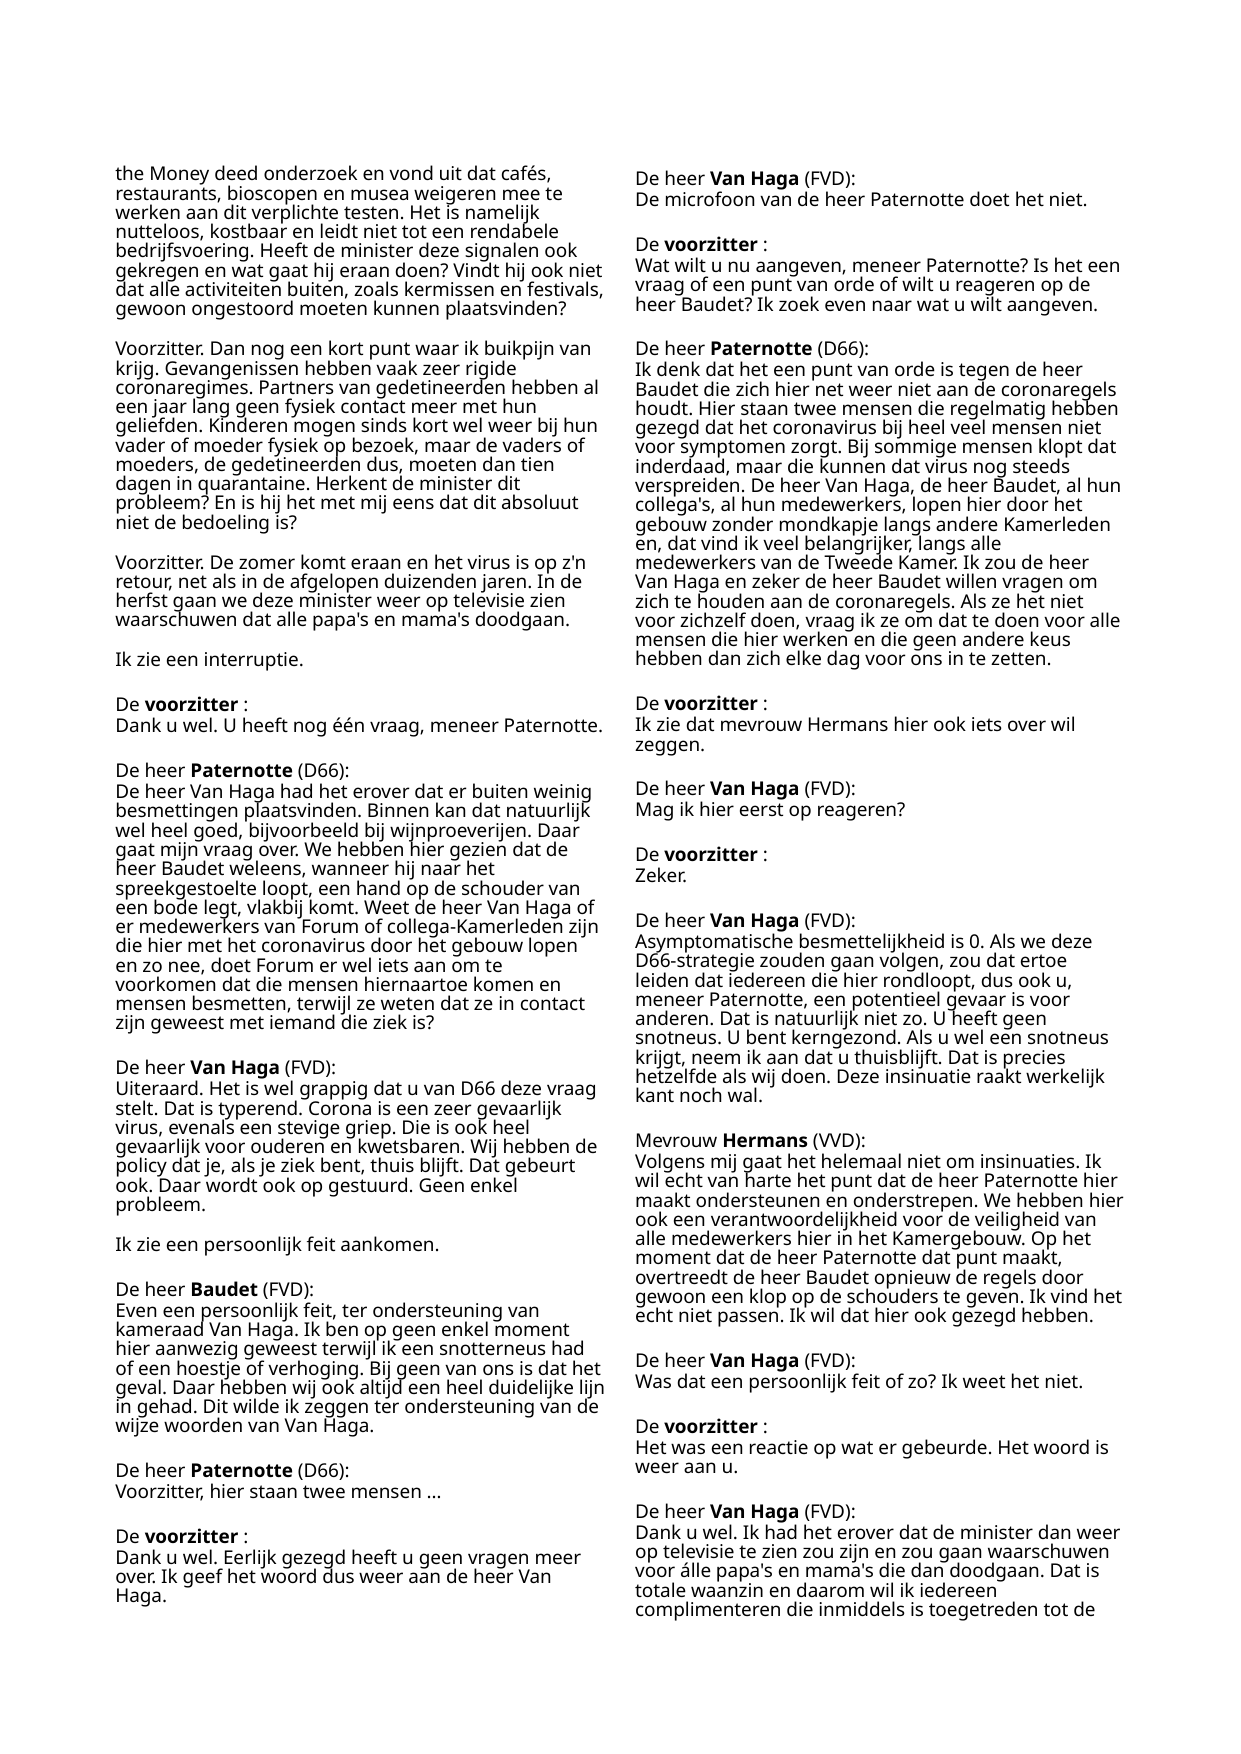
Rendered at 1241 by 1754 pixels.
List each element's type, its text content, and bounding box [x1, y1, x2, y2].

text De heer Van Haga (FVD): [635, 1498, 1125, 1524]
text Ik denk dat het een punt van orde is tegen de heer Baudet die zich hier net weer niet aan de coronaregels houdt. Hier staan twee mensen die regelmatig hebben gezegd dat het coronavirus bij heel veel mensen niet voor symptomen zorgt. Bij sommige mensen klopt dat inderdaad, maar die kunnen dat virus nog steeds verspreiden. De heer Van Haga, de heer Baudet, al hun collega's, al hun medewerkers, lopen hier door het gebouw zonder mondkapje langs andere Kamerleden en, dat vind ik veel belangrijker, langs alle medewerkers van de Tweede Kamer. Ik zou de heer Van Haga en zeker de heer Baudet willen vragen om zich te houden aan de coronaregels. Als ze het niet voor zichzelf doen, vraag ik ze om dat te doen voor alle mensen die hier werken en die geen andere keus hebben dan zich elke dag voor ons in te zetten. [635, 361, 1125, 670]
text Was dat een persoonlijk feit of zo? Ik weet het niet. [635, 1373, 1125, 1392]
text De heer Van Haga (FVD): [635, 776, 1125, 801]
text Mag ik hier eerst op reageren? [635, 801, 1125, 821]
text Voorzitter. De zomer komt eraan en het virus is op z'n retour, net als in de afgelopen duizenden jaren. In de herfst gaan we deze minister weer op televisie zien waarschuwen dat alle papa's en mama's doodgaan. [115, 554, 605, 631]
text De voorzitter : [635, 841, 1125, 867]
text Dank u wel. U heeft nog één vraag, meneer Paternotte. [115, 717, 605, 737]
text De voorzitter : [635, 1413, 1125, 1439]
text Wat wilt u nu aangeven, meneer Paternotte? Is het een vraag of een punt van orde of wilt u reageren op de heer Baudet? Ik zoek even naar wat u wilt aangeven. [635, 257, 1125, 315]
text Dank u wel. Eerlijk gezegd heeft u geen vragen meer over. Ik geef het woord dus weer aan de heer Van Haga. [115, 1549, 605, 1607]
text the Money deed onderzoek en vond uit dat cafés, restaurants, bioscopen en musea weigeren mee te werken aan dit verplichte testen. Het is namelijk nutteloos, kostbaar en leidt niet tot een rendabele bedrijfsvoering. Heeft de minister deze signalen ook gekregen en wat gaat hij eraan doen? Vindt hij ook niet dat alle activiteiten buiten, zoals kermissen en festivals, gewoon ongestoord moeten kunnen plaatsvinden? [115, 165, 605, 319]
text Voorzitter. Dan nog een kort punt waar ik buikpijn van krijg. Gevangenissen hebben vaak zeer rigide coronaregimes. Partners van gedetineerden hebben al een jaar lang geen fysiek contact meer met hun geliefden. Kinderen mogen sinds kort wel weer bij hun vader of moeder fysiek op bezoek, maar de vaders of moeders, de gedetineerden dus, moeten dan tien dagen in quarantaine. Herkent de minister dit probleem? En is hij het met mij eens dat dit absoluut niet de bedoeling is? [115, 340, 605, 533]
text De voorzitter : [115, 1523, 605, 1549]
text De heer Van Haga (FVD): [635, 1347, 1125, 1373]
text De heer Baudet (FVD): [115, 1276, 605, 1302]
text De voorzitter : [635, 231, 1125, 257]
text Voorzitter, hier staan twee mensen … [115, 1483, 605, 1502]
text Asymptomatische besmettelijkheid is 0. Als we deze D66-strategie zouden gaan volgen, zou dat ertoe leiden dat iedereen die hier rondloopt, dus ook u, meneer Paternotte, een potentieel gevaar is voor anderen. Dat is natuurlijk niet zo. U heeft geen snotneus. U bent kerngezond. Als u wel een snotneus krijgt, neem ik aan dat u thuisblijft. Dat is precies hetzelfde als wij doen. Deze insinuatie raakt werkelijk kant noch wal. [635, 933, 1125, 1106]
text Zeker. [635, 867, 1125, 886]
text Ik zie een interruptie. [115, 651, 605, 671]
text Even een persoonlijk feit, ter ondersteuning van kameraad Van Haga. Ik ben op geen enkel moment hier aanwezig geweest terwijl ik een snotterneus had of een hoestje of verhoging. Bij geen van ons is dat het geval. Daar hebben wij ook altijd een heel duidelijke lijn in gehad. Dit wilde ik zeggen ter ondersteuning van de wijze woorden van Van Haga. [115, 1302, 605, 1437]
text De heer Van Haga (FVD): [635, 165, 1125, 191]
text De heer Van Haga (FVD): [115, 1054, 605, 1080]
text Ik zie een persoonlijk feit aankomen. [115, 1236, 605, 1255]
text De heer Van Haga (FVD): [635, 907, 1125, 933]
text De microfoon van de heer Paternotte doet het niet. [635, 191, 1125, 210]
text De heer Paternotte (D66): [115, 757, 605, 783]
text Uiteraard. Het is wel grappig dat u van D66 deze vraag stelt. Dat is typerend. Corona is een zeer gevaarlijk virus, evenals een stevige griep. Die is ook heel gevaarlijk voor ouderen en kwetsbaren. Wij hebben de policy dat je, als je ziek bent, thuis blijft. Dat gebeurt ook. Daar wordt ook op gestuurd. Geen enkel probleem. [115, 1080, 605, 1215]
text De heer Paternotte (D66): [635, 336, 1125, 361]
text Ik zie dat mevrouw Hermans hier ook iets over wil zeggen. [635, 716, 1125, 755]
text De voorzitter : [635, 691, 1125, 716]
text De heer Paternotte (D66): [115, 1457, 605, 1483]
text De voorzitter : [115, 692, 605, 717]
text De heer Van Haga had het erover dat er buiten weinig besmettingen plaatsvinden. Binnen kan dat natuurlijk wel heel goed, bijvoorbeeld bij wijnproeverijen. Daar gaat mijn vraag over. We hebben hier gezien dat de heer Baudet weleens, wanneer hij naar het spreekgestoelte loopt, een hand op de schouder van een bode legt, vlakbij komt. Weet de heer Van Haga of er medewerkers van Forum of collega-Kamerleden zijn die hier met het coronavirus door het gebouw lopen en zo nee, doet Forum er wel iets aan om te voorkomen dat die mensen hiernaartoe komen en mensen besmetten, terwijl ze weten dat ze in contact zijn geweest met iemand die ziek is? [115, 783, 605, 1034]
text Volgens mij gaat het helemaal niet om insinuaties. Ik wil echt van harte het punt dat de heer Paternotte hier maakt ondersteunen en onderstrepen. We hebben hier ook een verantwoordelijkheid voor de veiligheid van alle medewerkers hier in het Kamergebouw. Op het moment dat de heer Paternotte dat punt maakt, overtreedt de heer Baudet opnieuw de regels door gewoon een klop op de schouders te geven. Ik vind het echt niet passen. Ik wil dat hier ook gezegd hebben. [635, 1153, 1125, 1326]
text Het was een reactie op wat er gebeurde. Het woord is weer aan u. [635, 1439, 1125, 1477]
text Dank u wel. Ik had het erover dat de minister dan weer op televisie te zien zou zijn en zou gaan waarschuwen voor álle papa's en mama's die dan doodgaan. Dat is totale waanzin en daarom wil ik iedereen complimenteren die inmiddels is toegetreden tot de [635, 1524, 1125, 1620]
text Mevrouw Hermans (VVD): [635, 1127, 1125, 1153]
